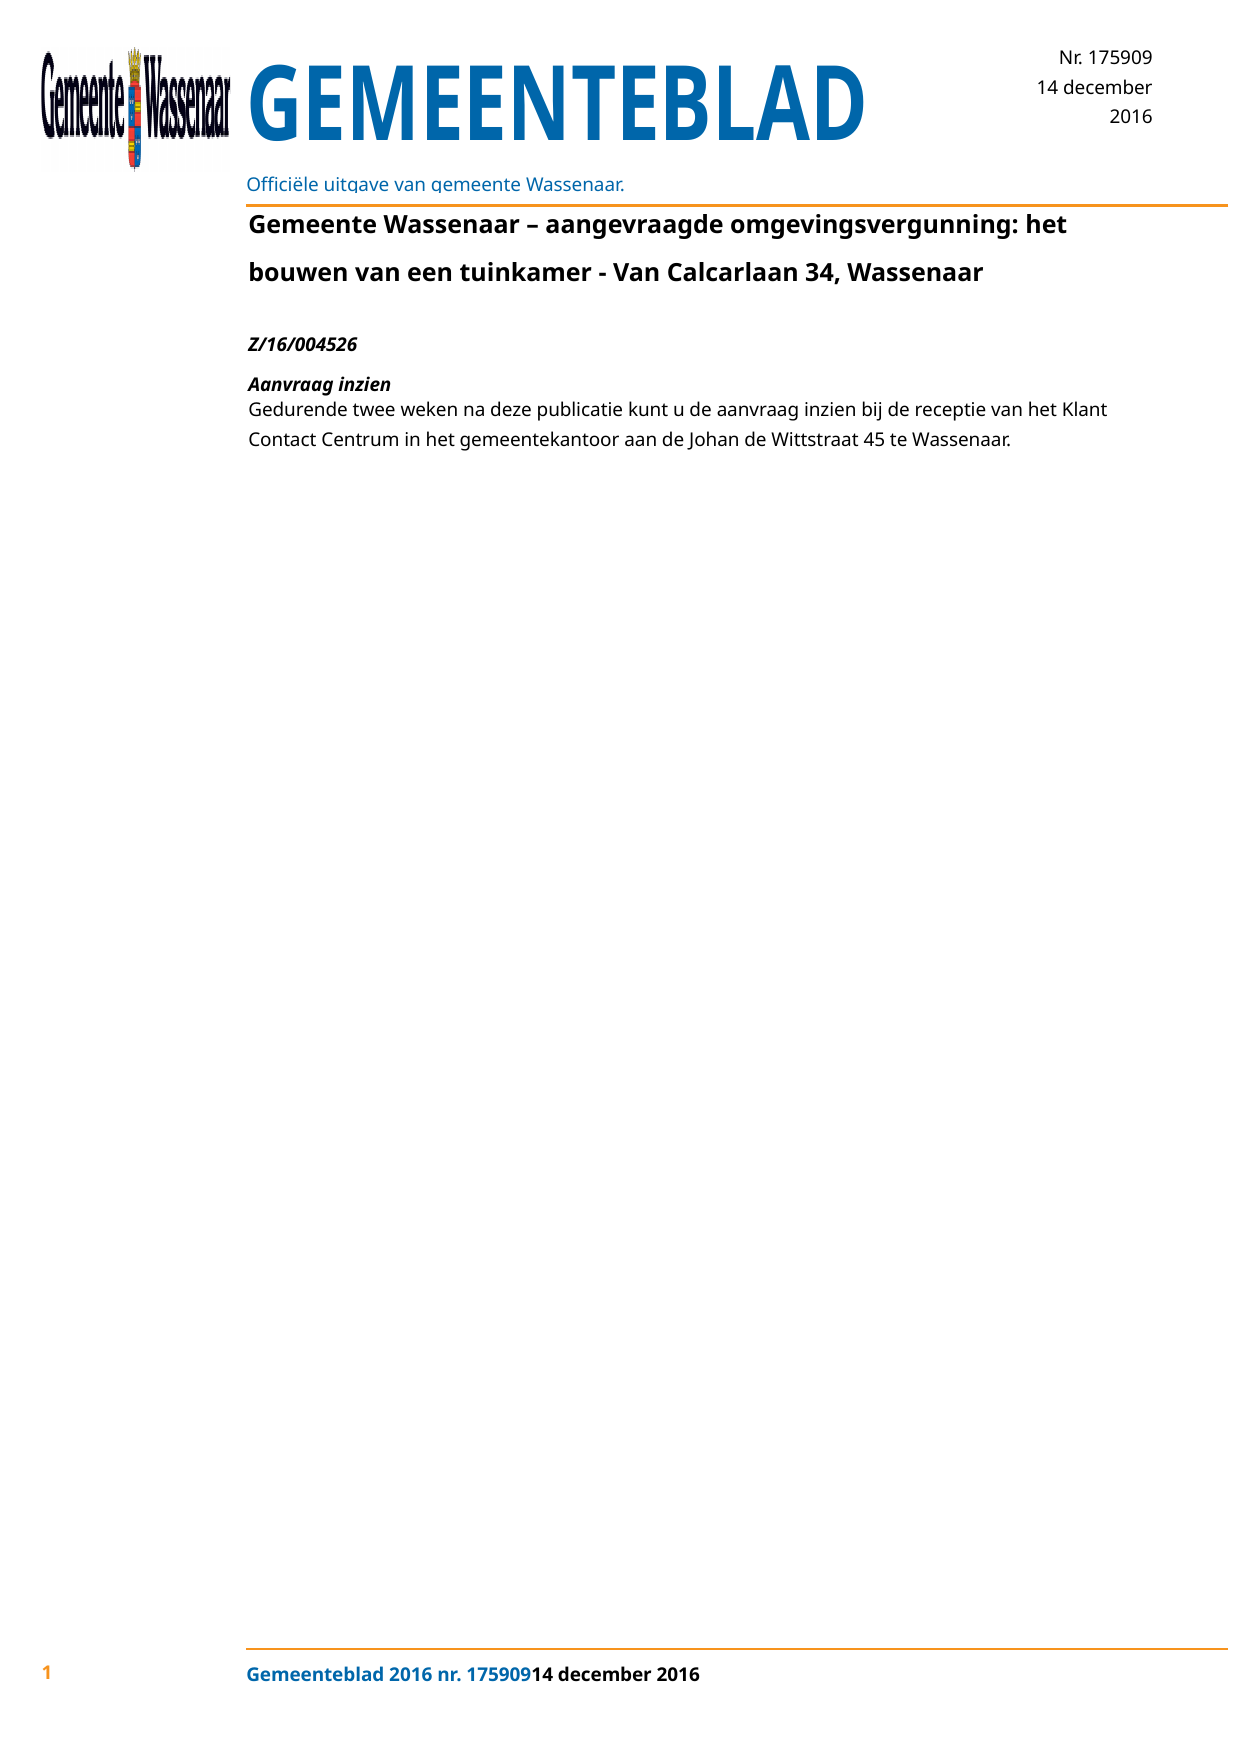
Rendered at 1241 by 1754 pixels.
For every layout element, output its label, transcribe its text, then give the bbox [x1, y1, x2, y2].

picture [41, 47, 231, 172]
text Aanvraag inzien [248, 371, 1152, 396]
text Gemeente Wassenaar – aangevraagde omgevingsvergunning: het bouwen van een tuinkamer - Van Calcarlaan 34, Wassenaar [248, 207, 1152, 288]
text Gedurende twee weken na deze publicatie kunt u de aanvraag inzien bij de receptie van het Klant Contact Centrum in het gemeentekantoor aan de Johan de Wittstraat 45 te Wassenaar. [248, 396, 1152, 452]
text Z/16/004526 [248, 331, 1152, 357]
